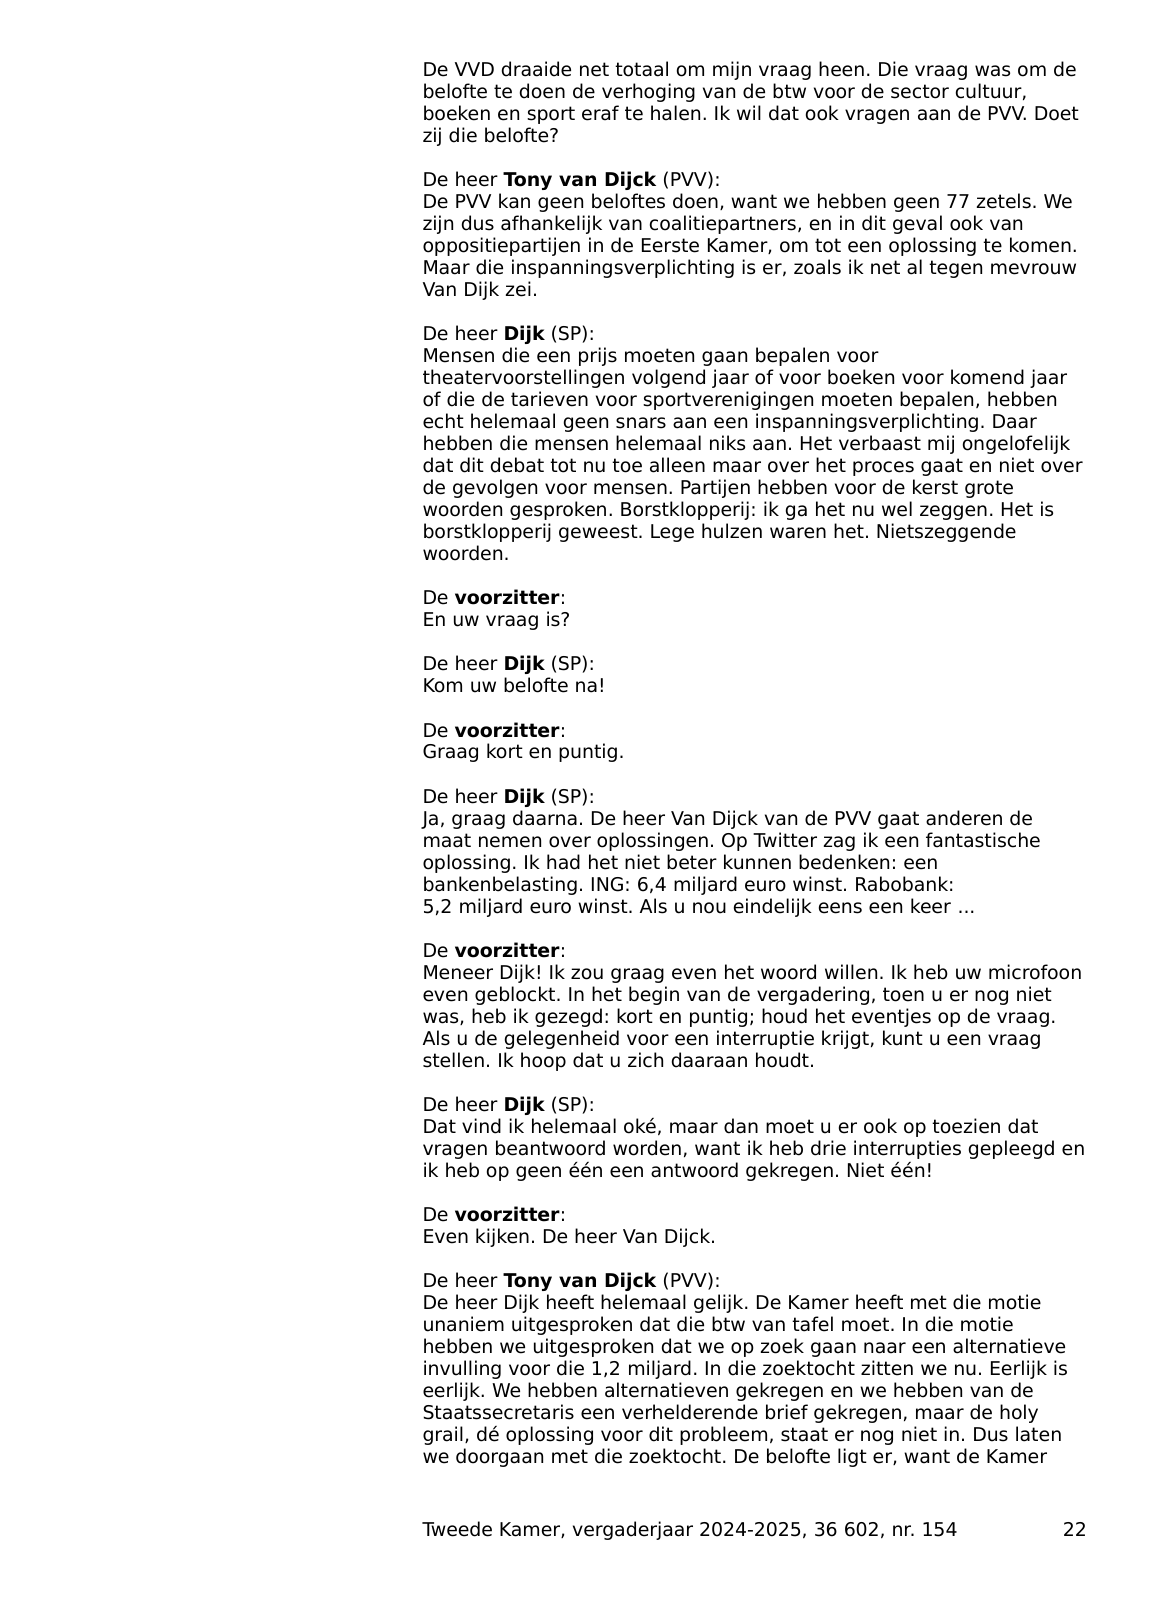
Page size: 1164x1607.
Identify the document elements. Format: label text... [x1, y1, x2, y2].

text Ja, graag daarna. De heer Van Dijck van de PVV gaat anderen de maat nemen over oplossingen. Op Twitter zag ik een fantastische oplossing. Ik had het niet beter kunnen bedenken: een bankenbelasting. ING: 6,4 miljard euro winst. Rabobank: 5,2 miljard euro winst. Als u nou eindelijk eens een keer ... [422, 808, 1087, 917]
text De heer Dijk heeft helemaal gelijk. De Kamer heeft met die motie unaniem uitgesproken dat die btw van tafel moet. In die motie hebben we uitgesproken dat we op zoek gaan naar een alternatieve invulling voor die 1,2 miljard. In die zoektocht zitten we nu. Eerlijk is eerlijk. We hebben alternatieven gekregen en we hebben van de Staatssecretaris een verhelderende brief gekregen, maar de holy grail, dé oplossing voor dit probleem, staat er nog niet in. Dus laten we doorgaan met die zoektocht. De belofte ligt er, want de Kamer [422, 1292, 1087, 1468]
text De voorzitter: [422, 1204, 1087, 1226]
text De heer Tony van Dijck (PVV): [422, 169, 1087, 191]
text De heer Dijk (SP): [422, 1094, 1087, 1116]
text Mensen die een prijs moeten gaan bepalen voor theatervoorstellingen volgend jaar of voor boeken voor komend jaar of die de tarieven voor sportverenigingen moeten bepalen, hebben echt helemaal geen snars aan een inspanningsverplichting. Daar hebben die mensen helemaal niks aan. Het verbaast mij ongelofelijk dat dit debat tot nu toe alleen maar over het proces gaat en niet over de gevolgen voor mensen. Partijen hebben voor de kerst grote woorden gesproken. Borstklopperij: ik ga het nu wel zeggen. Het is borstklopperij geweest. Lege hulzen waren het. Nietszeggende woorden. [422, 345, 1087, 565]
text De voorzitter: [422, 587, 1087, 609]
text Even kijken. De heer Van Dijck. [422, 1226, 1087, 1248]
text Kom uw belofte na! [422, 675, 1087, 697]
text De heer Dijk (SP): [422, 653, 1087, 675]
text En uw vraag is? [422, 609, 1087, 631]
text De voorzitter: [422, 719, 1087, 741]
text De VVD draaide net totaal om mijn vraag heen. Die vraag was om de belofte te doen de verhoging van de btw voor de sector cultuur, boeken en sport eraf te halen. Ik wil dat ook vragen aan de PVV. Doet zij die belofte? [422, 59, 1087, 147]
text Dat vind ik helemaal oké, maar dan moet u er ook op toezien dat vragen beantwoord worden, want ik heb drie interrupties gepleegd en ik heb op geen één een antwoord gekregen. Niet één! [422, 1116, 1087, 1182]
text De heer Dijk (SP): [422, 323, 1087, 345]
text Meneer Dijk! Ik zou graag even het woord willen. Ik heb uw microfoon even geblockt. In het begin van de vergadering, toen u er nog niet was, heb ik gezegd: kort en puntig; houd het eventjes op de vraag. Als u de gelegenheid voor een interruptie krijgt, kunt u een vraag stellen. Ik hoop dat u zich daaraan houdt. [422, 962, 1087, 1072]
text Graag kort en puntig. [422, 741, 1087, 763]
text De heer Tony van Dijck (PVV): [422, 1270, 1087, 1292]
text De PVV kan geen beloftes doen, want we hebben geen 77 zetels. We zijn dus afhankelijk van coalitiepartners, en in dit geval ook van oppositiepartijen in de Eerste Kamer, om tot een oplossing te komen. Maar die inspanningsverplichting is er, zoals ik net al tegen mevrouw Van Dijk zei. [422, 191, 1087, 301]
text De voorzitter: [422, 940, 1087, 962]
text De heer Dijk (SP): [422, 786, 1087, 808]
